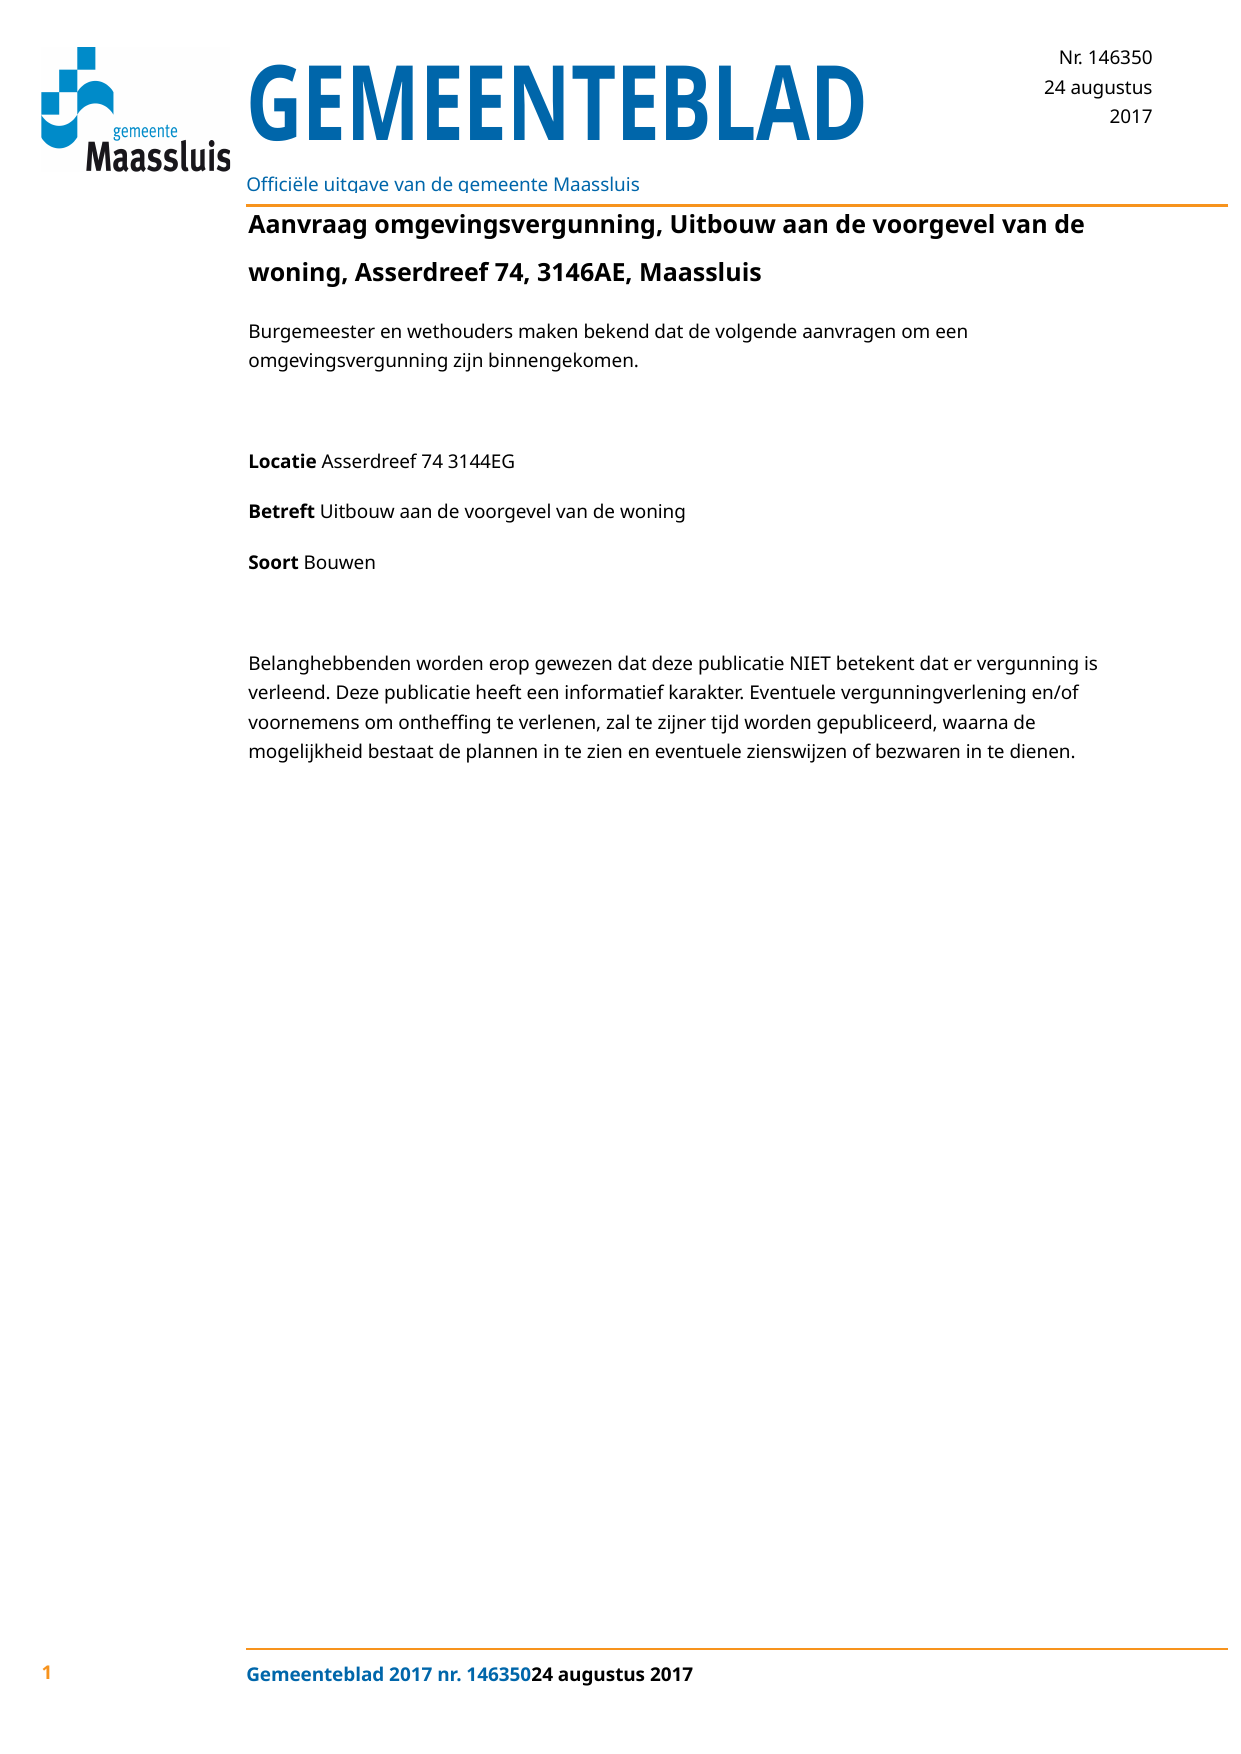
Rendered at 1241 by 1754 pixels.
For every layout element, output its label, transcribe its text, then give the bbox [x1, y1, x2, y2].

text Locatie Asserdreef 74 3144EG [248, 448, 1152, 474]
text Betreft Uitbouw aan de voorgevel van de woning [248, 499, 1152, 524]
text Soort Bouwen [248, 549, 1152, 575]
text Aanvraag omgevingsvergunning, Uitbouw aan de voorgevel van de woning, Asserdreef 74, 3146AE, Maassluis [248, 207, 1152, 288]
picture [41, 47, 77, 92]
text Burgemeester en wethouders maken bekend dat de volgende aanvragen om een omgevingsvergunning zijn binnengekomen. [248, 318, 1152, 373]
text Belanghebbenden worden erop gewezen dat deze publicatie NIET betekent dat er vergunning is verleend. Deze publicatie heeft een informatief karakter. Eventuele vergunningverlening en/of voornemens om ontheffing te verlenen, zal te zijner tijd worden gepubliceerd, waarna de mogelijkheid bestaat de plannen in te zien en eventuele zienswijzen of bezwaren in te dienen. [248, 650, 1152, 764]
picture [41, 47, 231, 172]
